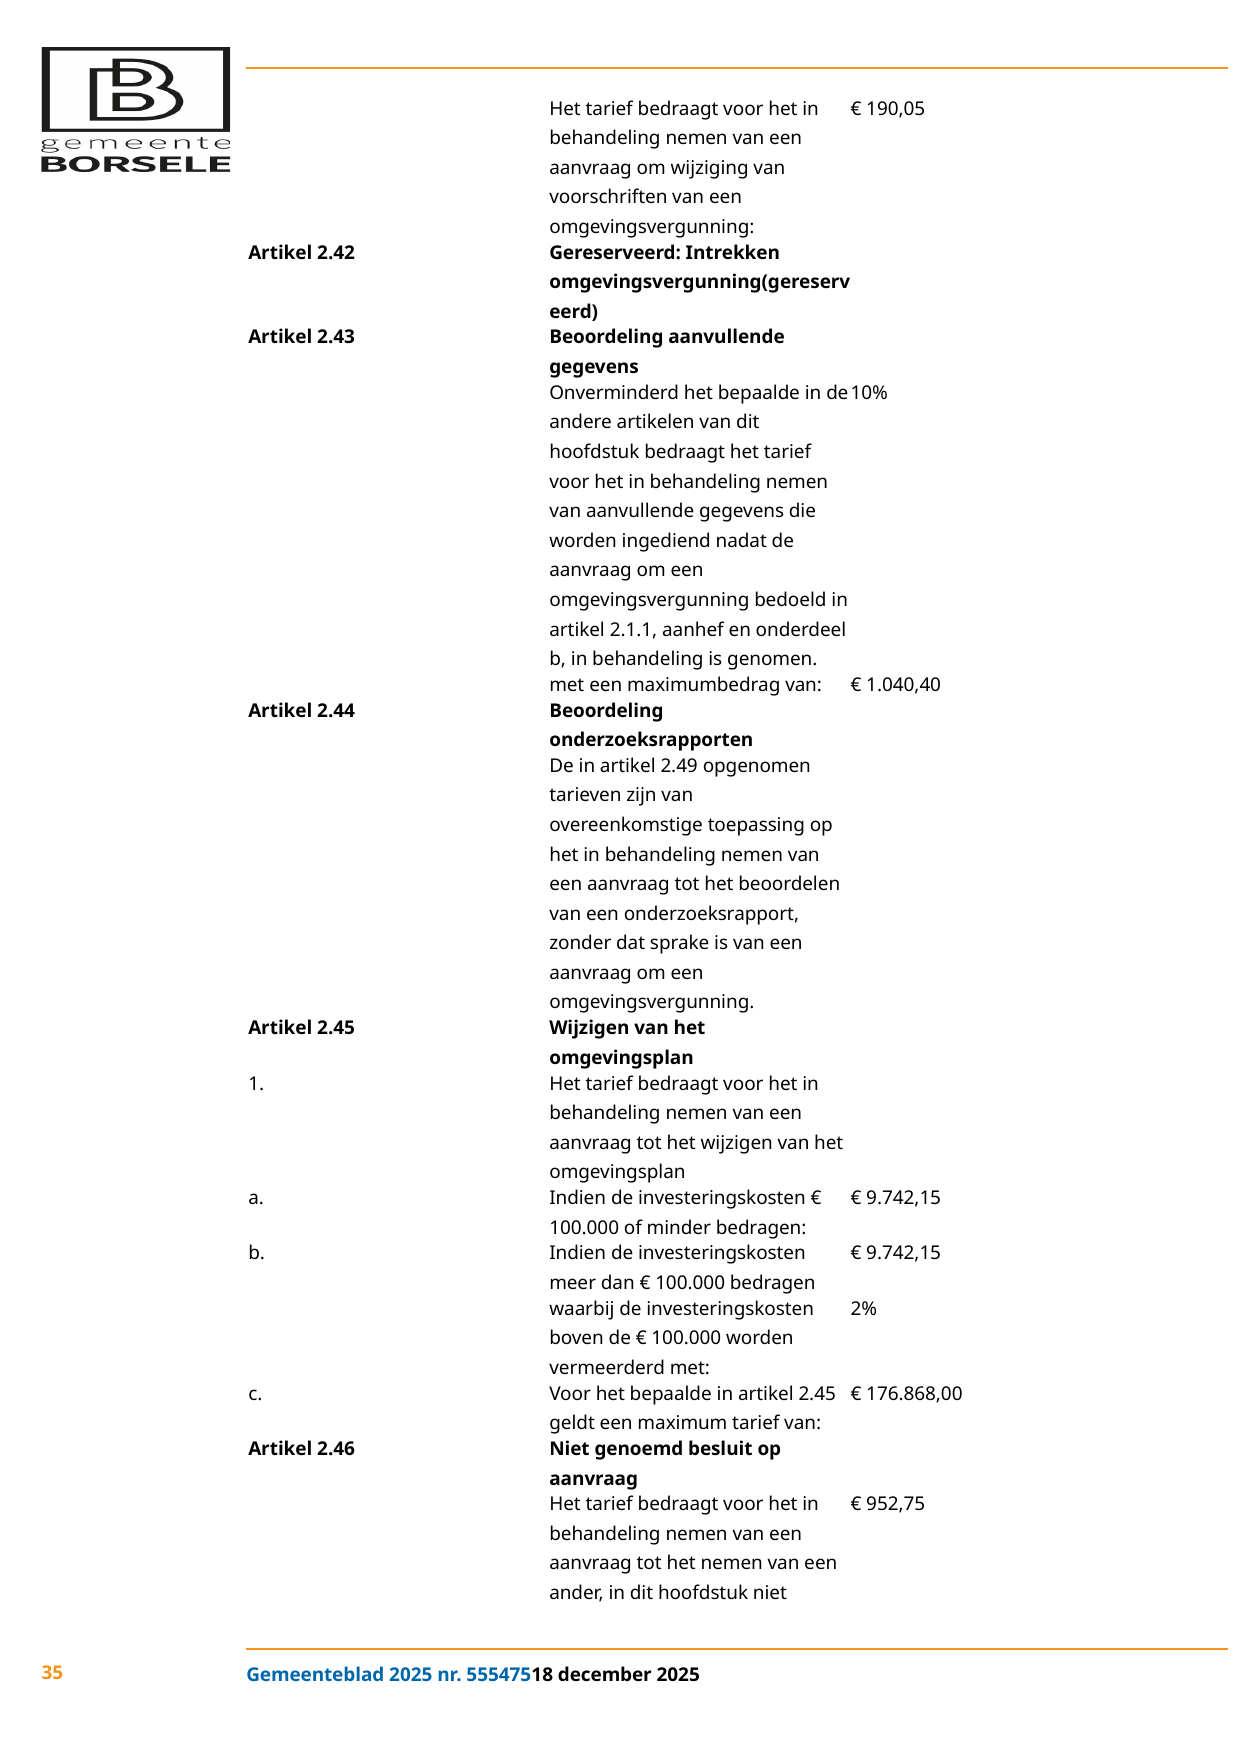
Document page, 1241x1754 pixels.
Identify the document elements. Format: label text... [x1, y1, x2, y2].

table_cell € 952,75 [850, 1490, 1152, 1605]
table_cell [850, 752, 1152, 1014]
table_cell Indien de investeringskosten meer dan € 100.000 bedragen [549, 1240, 850, 1295]
table_cell € 176.868,00 [850, 1380, 1152, 1435]
table_cell Indien de investeringskosten € 100.000 of minder bedragen: [549, 1184, 850, 1239]
table_cell De in artikel 2.49 opgenomen tarieven zijn van overeenkomstige toepassing op het in behandeling nemen van een aanvraag tot het beoordelen van een onderzoeksrapport, zonder dat sprake is van een aanvraag om een omgevingsvergunning. [549, 752, 850, 1014]
table_cell € 1.040,40 [850, 671, 1152, 697]
table_cell Artikel 2.46 [248, 1435, 549, 1490]
table_cell Wijzigen van het omgevingsplan [549, 1015, 850, 1070]
table_cell [850, 324, 1152, 379]
table_cell Onverminderd het bepaalde in de andere artikelen van dit hoofdstuk bedraagt het tarief voor het in behandeling nemen van aanvullende gegevens die worden ingediend nadat de aanvraag om een omgevingsvergunning bedoeld in artikel 2.1.1, aanhef en onderdeel b, in behandeling is genomen. [549, 379, 850, 671]
table_cell Gereserveerd: Intrekken omgevingsvergunning(gereserveerd) [549, 239, 850, 324]
table_cell € 9.742,15 [850, 1184, 1152, 1239]
table_cell Het tarief bedraagt voor het in behandeling nemen van een aanvraag tot het nemen van een ander, in dit hoofdstuk niet [549, 1490, 850, 1605]
table_cell [248, 95, 549, 239]
table_cell Niet genoemd besluit op aanvraag [549, 1435, 850, 1490]
table_cell Artikel 2.43 [248, 324, 549, 379]
table_cell [850, 239, 1152, 324]
table_cell [850, 1435, 1152, 1490]
table_cell € 190,05 [850, 95, 1152, 239]
table_cell [850, 1070, 1152, 1184]
table_cell Het tarief bedraagt voor het in behandeling nemen van een aanvraag tot het wijzigen van het omgevingsplan [549, 1070, 850, 1184]
table_cell [248, 1490, 549, 1605]
table_cell met een maximumbedrag van: [549, 671, 850, 697]
table_cell [850, 1015, 1152, 1070]
table_cell Beoordeling onderzoeksrapporten [549, 697, 850, 752]
table_cell 10% [850, 379, 1152, 671]
table_cell Het tarief bedraagt voor het in behandeling nemen van een aanvraag om wijziging van voorschriften van een omgevingsvergunning: [549, 95, 850, 239]
table_cell Artikel 2.44 [248, 697, 549, 752]
table_cell Beoordeling aanvullende gegevens [549, 324, 850, 379]
table_cell Voor het bepaalde in artikel 2.45 geldt een maximum tarief van: [549, 1380, 850, 1435]
table_cell [248, 379, 549, 671]
table_cell b. [248, 1240, 549, 1295]
picture [41, 47, 231, 172]
table_cell 1. [248, 1070, 549, 1184]
table_cell 2% [850, 1295, 1152, 1380]
table_cell a. [248, 1184, 549, 1239]
table_cell [248, 752, 549, 1014]
table_cell € 9.742,15 [850, 1240, 1152, 1295]
table_cell [248, 671, 549, 697]
table_cell [248, 1295, 549, 1380]
table_cell Artikel 2.42 [248, 239, 549, 324]
table_cell Artikel 2.45 [248, 1015, 549, 1070]
table_cell c. [248, 1380, 549, 1435]
table_cell waarbij de investeringskosten boven de € 100.000 worden vermeerderd met: [549, 1295, 850, 1380]
table_cell [850, 697, 1152, 752]
